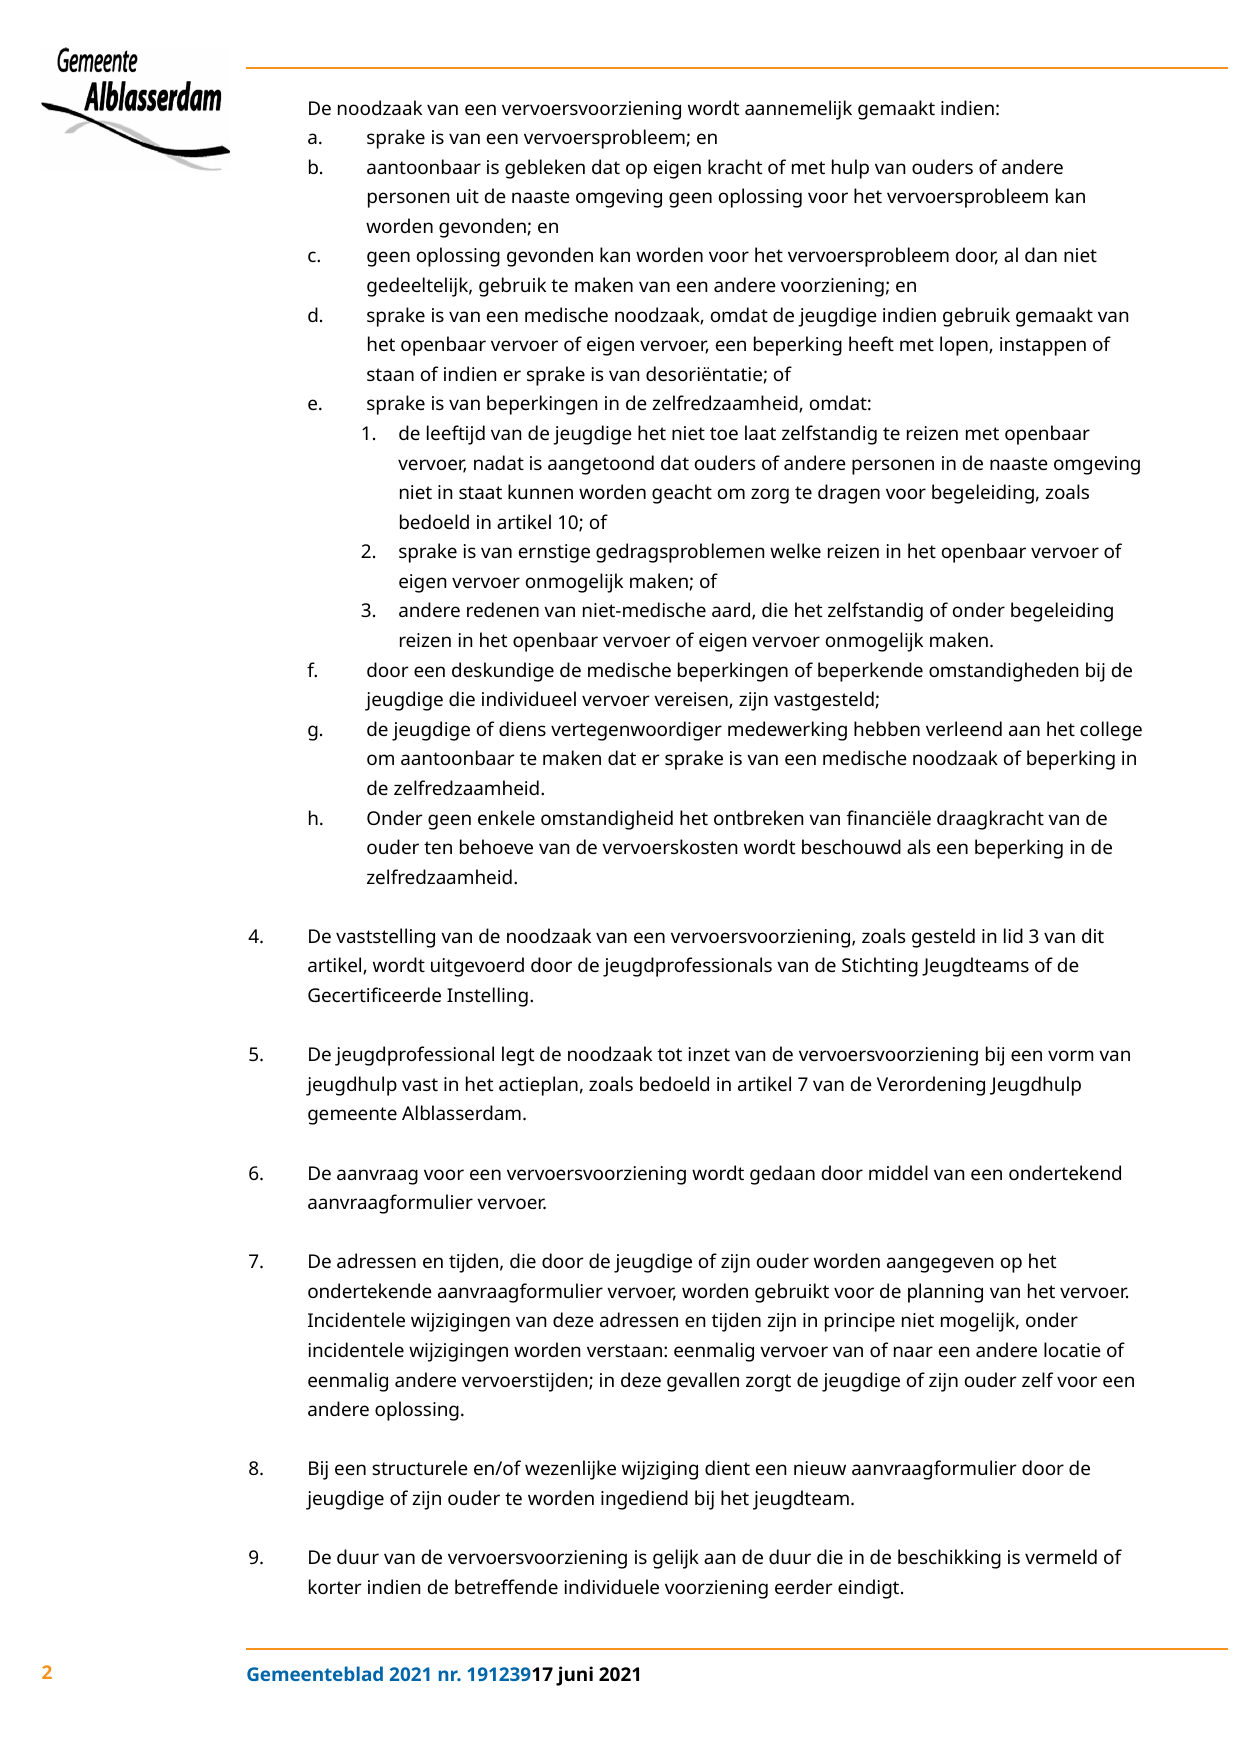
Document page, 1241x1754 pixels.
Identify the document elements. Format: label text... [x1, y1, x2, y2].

list De aanvraag voor een vervoersvoorziening wordt gedaan door middel van een ondertekend aanvraagformulier vervoer. [248, 1160, 1152, 1215]
list sprake is van een vervoersprobleem; en [307, 124, 1152, 150]
list De vaststelling van de noodzaak van een vervoersvoorziening, zoals gesteld in lid 3 van dit artikel, wordt uitgevoerd door de jeugdprofessionals van de Stichting Jeugdteams of de Gecertificeerde Instelling. [248, 923, 1152, 1008]
list de leeftijd van de jeugdige het niet toe laat zelfstandig te reizen met openbaar vervoer, nadat is aangetoond dat ouders of andere personen in de naaste omgeving niet in staat kunnen worden geacht om zorg te dragen voor begeleiding, zoals bedoeld in artikel 10; of [361, 420, 1152, 535]
list sprake is van een medische noodzaak, omdat de jeugdige indien gebruik gemaakt van het openbaar vervoer of eigen vervoer, een beperking heeft met lopen, instappen of staan of indien er sprake is van desoriëntatie; of [307, 302, 1152, 387]
list Onder geen enkele omstandigheid het ontbreken van financiële draagkracht van de ouder ten behoeve van de vervoerskosten wordt beschouwd als een beperking in de zelfredzaamheid. [307, 805, 1152, 890]
list geen oplossing gevonden kan worden voor het vervoersprobleem door, al dan niet gedeeltelijk, gebruik te maken van een andere voorziening; en [307, 243, 1152, 298]
list Bij een structurele en/of wezenlijke wijziging dient een nieuw aanvraagformulier door de jeugdige of zijn ouder te worden ingediend bij het jeugdteam. [248, 1456, 1152, 1511]
list sprake is van beperkingen in de zelfredzaamheid, omdat: [307, 391, 1152, 416]
list De duur van de vervoersvoorziening is gelijk aan de duur die in de beschikking is vermeld of korter indien de betreffende individuele voorziening eerder eindigt. [248, 1544, 1152, 1600]
list andere redenen van niet-medische aard, die het zelfstandig of onder begeleiding reizen in het openbaar vervoer of eigen vervoer onmogelijk maken. [361, 598, 1152, 653]
list door een deskundige de medische beperkingen of beperkende omstandigheden bij de jeugdige die individueel vervoer vereisen, zijn vastgesteld; [307, 657, 1152, 712]
list De jeugdprofessional legt de noodzaak tot inzet van de vervoersvoorziening bij een vorm van jeugdhulp vast in het actieplan, zoals bedoeld in artikel 7 van de Verordening Jeugdhulp gemeente Alblasserdam. [248, 1041, 1152, 1126]
picture [41, 47, 231, 172]
list De adressen en tijden, die door de jeugdige of zijn ouder worden aangegeven op het ondertekende aanvraagformulier vervoer, worden gebruikt voor de planning van het vervoer. Incidentele wijzigingen van deze adressen en tijden zijn in principe niet mogelijk, onder incidentele wijzigingen worden verstaan: eenmalig vervoer van of naar een andere locatie of eenmalig andere vervoerstijden; in deze gevallen zorgt de jeugdige of zijn ouder zelf voor een andere oplossing. [248, 1248, 1152, 1422]
list De noodzaak van een vervoersvoorziening wordt aannemelijk gemaakt indien: [248, 95, 1152, 121]
list sprake is van ernstige gedragsproblemen welke reizen in het openbaar vervoer of eigen vervoer onmogelijk maken; of [361, 538, 1152, 594]
list de jeugdige of diens vertegenwoordiger medewerking hebben verleend aan het college om aantoonbaar te maken dat er sprake is van een medische noodzaak of beperking in de zelfredzaamheid. [307, 716, 1152, 801]
list aantoonbaar is gebleken dat op eigen kracht of met hulp van ouders of andere personen uit de naaste omgeving geen oplossing voor het vervoersprobleem kan worden gevonden; en [307, 154, 1152, 239]
